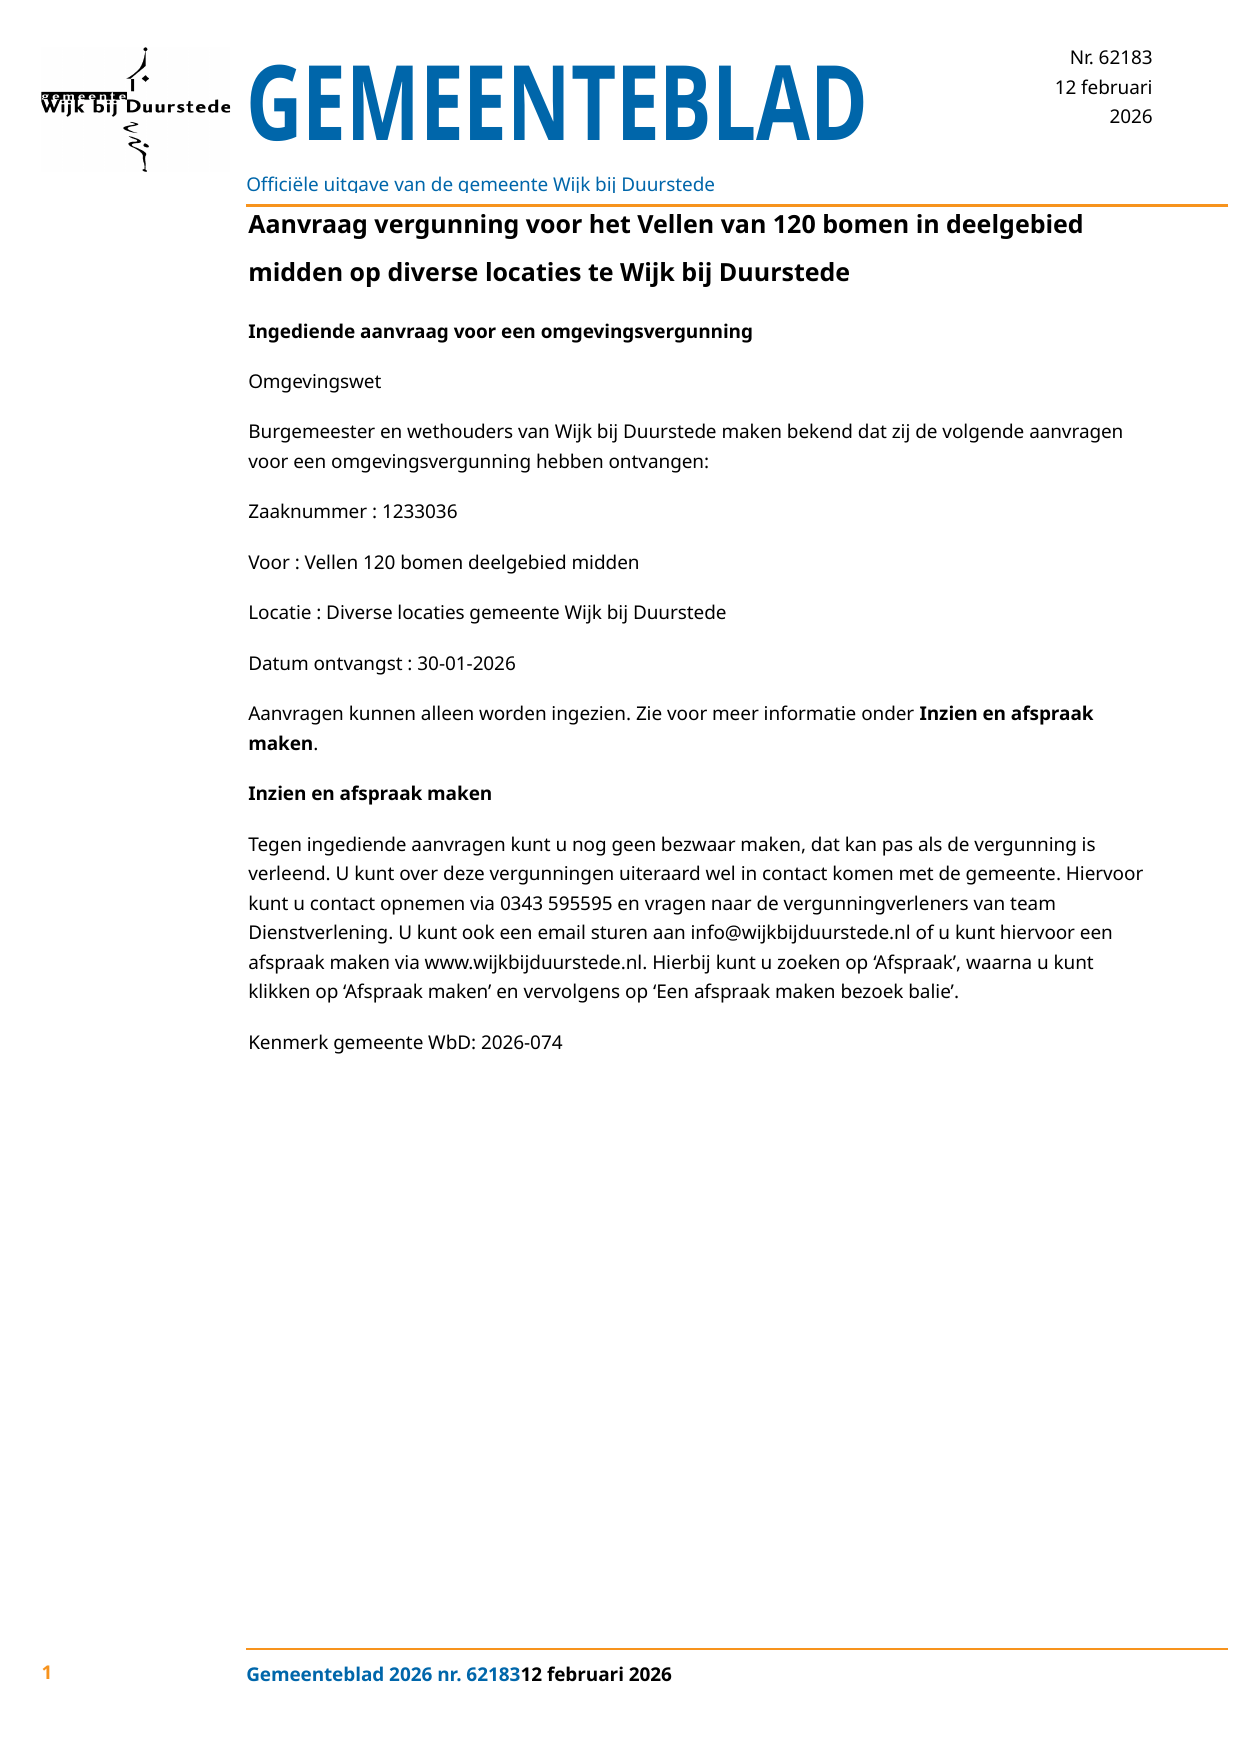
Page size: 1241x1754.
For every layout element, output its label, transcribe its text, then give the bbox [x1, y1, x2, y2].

text Aanvragen kunnen alleen worden ingezien. Zie voor meer informatie onder Inzien en afspraak maken. [248, 700, 1152, 756]
picture [41, 47, 231, 172]
text Tegen ingediende aanvragen kunt u nog geen bezwaar maken, dat kan pas als de vergunning is verleend. U kunt over deze vergunningen uiteraard wel in contact komen met de gemeente. Hiervoor kunt u contact opnemen via 0343 595595 en vragen naar de vergunningverleners van team Dienstverlening. U kunt ook een email sturen aan info@wijkbijduurstede.nl of u kunt hiervoor een afspraak maken via www.wijkbijduurstede.nl. Hierbij kunt u zoeken op ‘Afspraak’, waarna u kunt klikken op ‘Afspraak maken’ en vervolgens op ‘Een afspraak maken bezoek balie’. [248, 831, 1152, 1004]
text Zaaknummer : 1233036 [248, 499, 1152, 524]
text Kenmerk gemeente WbD: 2026-074 [248, 1029, 1152, 1055]
text Locatie : Diverse locaties gemeente Wijk bij Duurstede [248, 599, 1152, 625]
text Omgevingswet [248, 368, 1152, 394]
text Voor : Vellen 120 bomen deelgebied midden [248, 549, 1152, 575]
text Inzien en afspraak maken [248, 780, 1152, 806]
text Datum ontvangst : 30-01-2026 [248, 650, 1152, 676]
text Burgemeester en wethouders van Wijk bij Duurstede maken bekend dat zij de volgende aanvragen voor een omgevingsvergunning hebben ontvangen: [248, 419, 1152, 474]
text Aanvraag vergunning voor het Vellen van 120 bomen in deelgebied midden op diverse locaties te Wijk bij Duurstede [248, 207, 1152, 288]
text Ingediende aanvraag voor een omgevingsvergunning [248, 318, 1152, 344]
